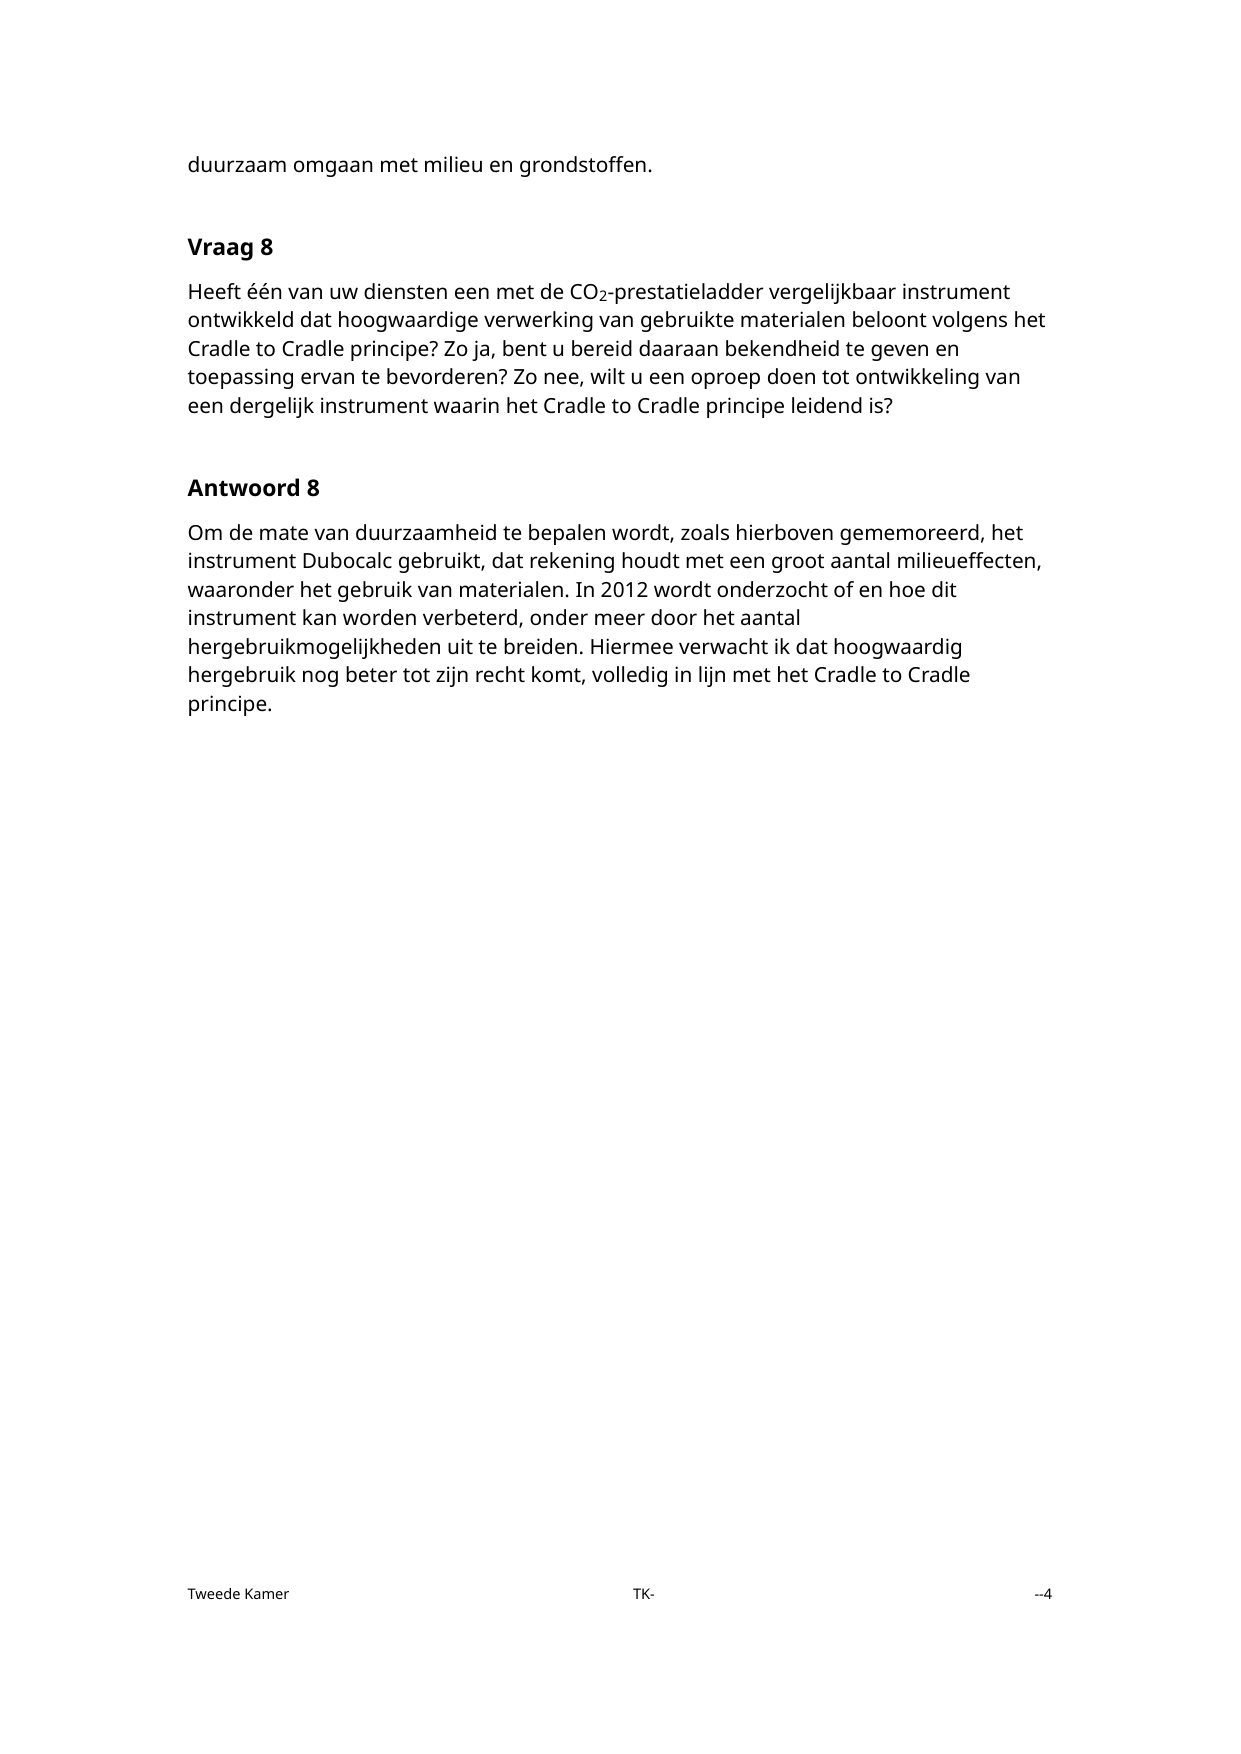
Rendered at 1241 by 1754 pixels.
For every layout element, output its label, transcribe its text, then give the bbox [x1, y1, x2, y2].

text Om de mate van duurzaamheid te bepalen wordt, zoals hierboven gememoreerd, het instrument Dubocalc gebruikt, dat rekening houdt met een groot aantal milieueffecten, waaronder het gebruik van materialen. In 2012 wordt onderzocht of en hoe dit instrument kan worden verbeterd, onder meer door het aantal hergebruikmogelijkheden uit te breiden. Hiermee verwacht ik dat hoogwaardig hergebruik nog beter tot zijn recht komt, volledig in lijn met het Cradle to Cradle principe. [187, 518, 1053, 717]
text duurzaam omgaan met milieu en grondstoffen. [187, 150, 1053, 178]
subtitle Vraag 8 [187, 231, 1053, 262]
subtitle Antwoord 8 [187, 472, 1053, 503]
text Heeft één van uw diensten een met de CO2-prestatieladder vergelijkbaar instrument ontwikkeld dat hoogwaardige verwerking van gebruikte materialen beloont volgens het Cradle to Cradle principe? Zo ja, bent u bereid daaraan bekendheid te geven en toepassing ervan te bevorderen? Zo nee, wilt u een oproep doen tot ontwikkeling van een dergelijk instrument waarin het Cradle to Cradle principe leidend is? [187, 277, 1053, 419]
